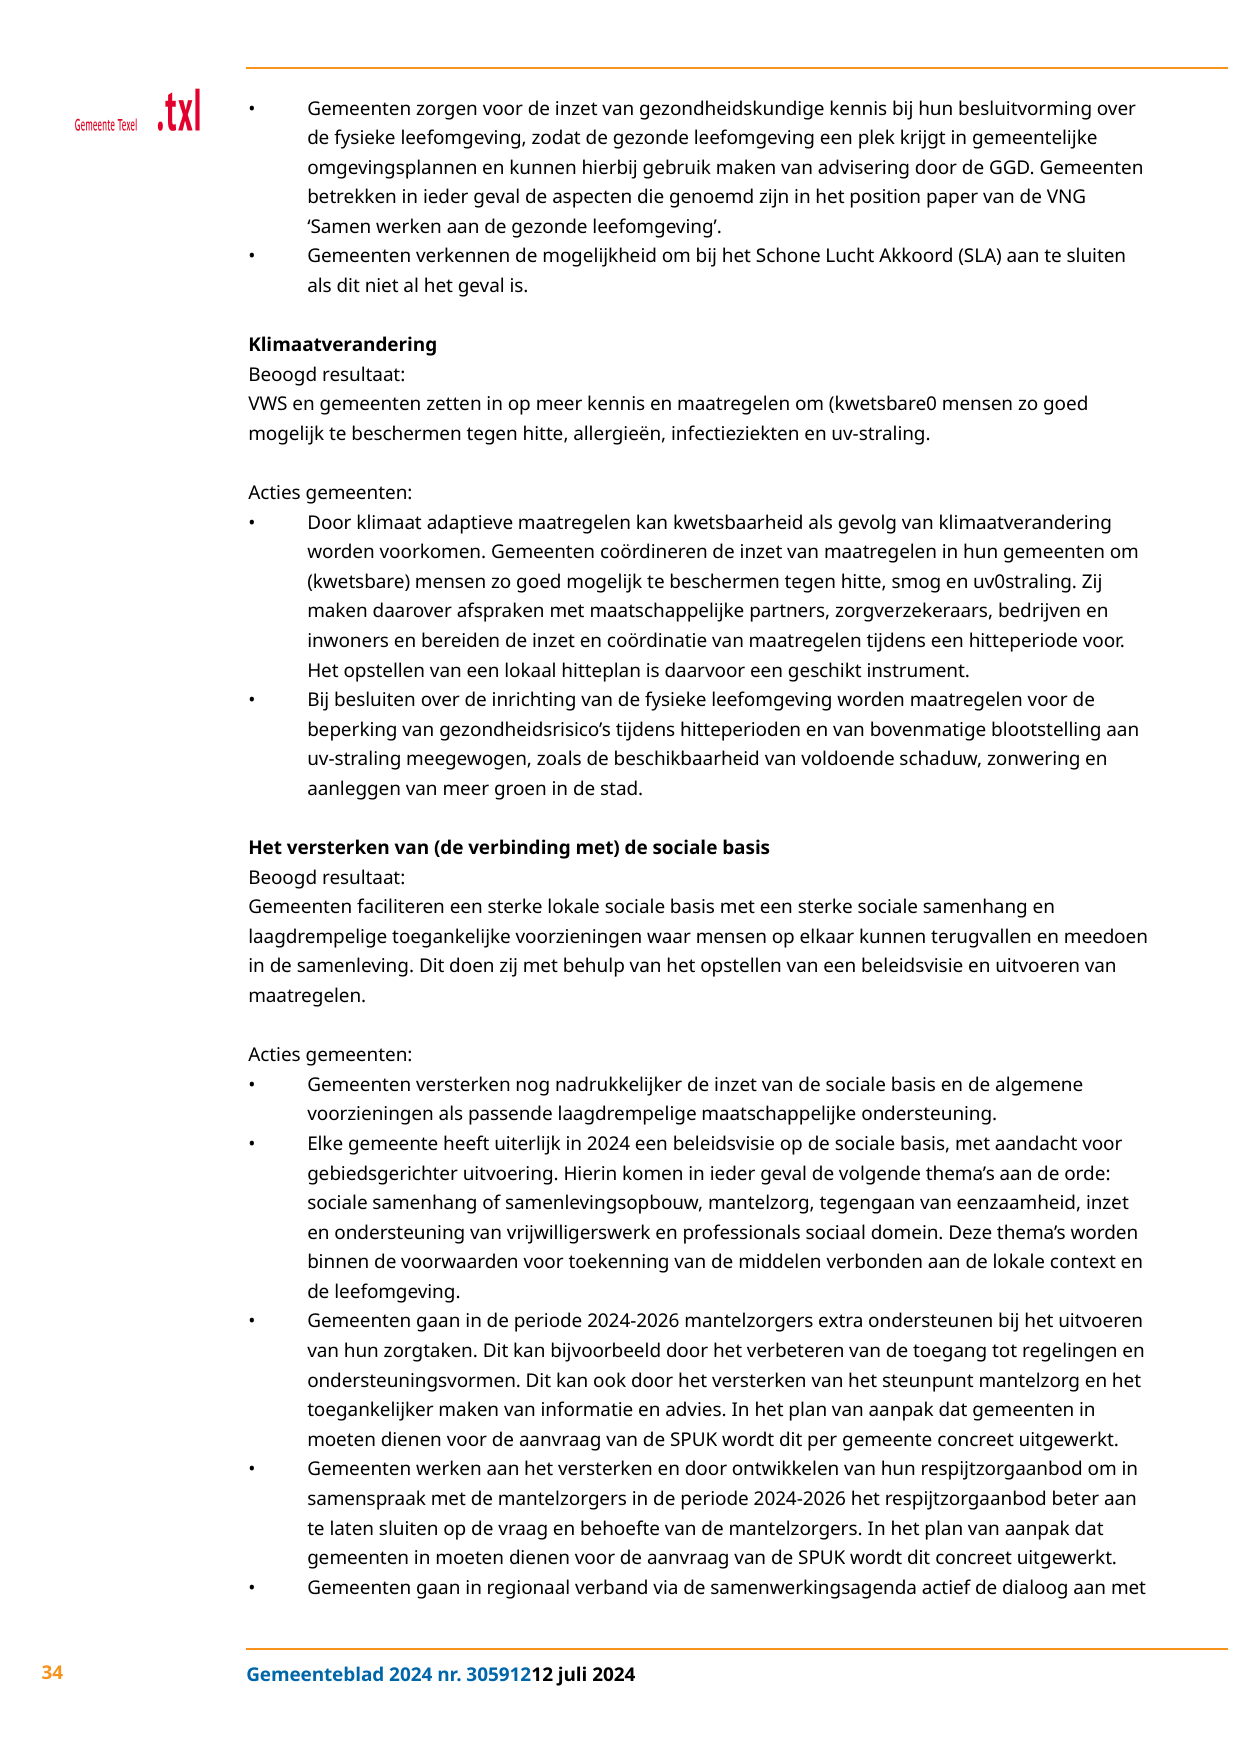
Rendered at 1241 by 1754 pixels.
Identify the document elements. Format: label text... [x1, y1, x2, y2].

picture [41, 47, 231, 172]
list Gemeenten gaan in regionaal verband via de samenwerkingsagenda actief de dialoog aan met [248, 1574, 1152, 1600]
list Gemeenten werken aan het versterken en door ontwikkelen van hun respijtzorgaanbod om in samenspraak met de mantelzorgers in de periode 2024-2026 het respijtzorgaanbod beter aan te laten sluiten op de vraag en behoefte van de mantelzorgers. In het plan van aanpak dat gemeenten in moeten dienen voor de aanvraag van de SPUK wordt dit concreet uitgewerkt. [248, 1456, 1152, 1570]
text Acties gemeenten: [248, 479, 1152, 505]
list Elke gemeente heeft uiterlijk in 2024 een beleidsvisie op de sociale basis, met aandacht voor gebiedsgerichter uitvoering. Hierin komen in ieder geval de volgende thema’s aan de orde: sociale samenhang of samenlevingsopbouw, mantelzorg, tegengaan van eenzaamheid, inzet en ondersteuning van vrijwilligerswerk en professionals sociaal domein. Deze thema’s worden binnen de voorwaarden voor toekenning van de middelen verbonden aan de lokale context en de leefomgeving. [248, 1130, 1152, 1304]
text Acties gemeenten: [248, 1041, 1152, 1067]
list Gemeenten gaan in de periode 2024-2026 mantelzorgers extra ondersteunen bij het uitvoeren van hun zorgtaken. Dit kan bijvoorbeeld door het verbeteren van de toegang tot regelingen en ondersteuningsvormen. Dit kan ook door het versterken van het steunpunt mantelzorg en het toegankelijker maken van informatie en advies. In het plan van aanpak dat gemeenten in moeten dienen voor de aanvraag van de SPUK wordt dit per gemeente concreet uitgewerkt. [248, 1308, 1152, 1452]
text VWS en gemeenten zetten in op meer kennis en maatregelen om (kwetsbare0 mensen zo goed mogelijk te beschermen tegen hitte, allergieën, infectieziekten en uv-straling. [248, 391, 1152, 446]
text Gemeenten faciliteren een sterke lokale sociale basis met een sterke sociale samenhang en laagdrempelige toegankelijke voorzieningen waar mensen op elkaar kunnen terugvallen en meedoen in de samenleving. Dit doen zij met behulp van het opstellen van een beleidsvisie en uitvoeren van maatregelen. [248, 893, 1152, 1008]
text Klimaatverandering [248, 331, 1152, 357]
text Beoogd resultaat: [248, 361, 1152, 387]
list Gemeenten versterken nog nadrukkelijker de inzet van de sociale basis en de algemene voorzieningen als passende laagdrempelige maatschappelijke ondersteuning. [248, 1071, 1152, 1126]
list Door klimaat adaptieve maatregelen kan kwetsbaarheid als gevolg van klimaatverandering worden voorkomen. Gemeenten coördineren de inzet van maatregelen in hun gemeenten om (kwetsbare) mensen zo goed mogelijk te beschermen tegen hitte, smog en uv0straling. Zij maken daarover afspraken met maatschappelijke partners, zorgverzekeraars, bedrijven en inwoners en bereiden de inzet en coördinatie van maatregelen tijdens een hitteperiode voor. Het opstellen van een lokaal hitteplan is daarvoor een geschikt instrument. [248, 509, 1152, 683]
list Gemeenten verkennen de mogelijkheid om bij het Schone Lucht Akkoord (SLA) aan te sluiten als dit niet al het geval is. [248, 243, 1152, 298]
list Bij besluiten over de inrichting van de fysieke leefomgeving worden maatregelen voor de beperking van gezondheidsrisico’s tijdens hitteperioden en van bovenmatige blootstelling aan uv-straling meegewogen, zoals de beschikbaarheid van voldoende schaduw, zonwering en aanleggen van meer groen in de stad. [248, 686, 1152, 801]
text Beoogd resultaat: [248, 864, 1152, 890]
list Gemeenten zorgen voor de inzet van gezondheidskundige kennis bij hun besluitvorming over de fysieke leefomgeving, zodat de gezonde leefomgeving een plek krijgt in gemeentelijke omgevingsplannen en kunnen hierbij gebruik maken van advisering door de GGD. Gemeenten betrekken in ieder geval de aspecten die genoemd zijn in het position paper van de VNG ‘Samen werken aan de gezonde leefomgeving’. [248, 95, 1152, 239]
text Het versterken van (de verbinding met) de sociale basis [248, 834, 1152, 860]
